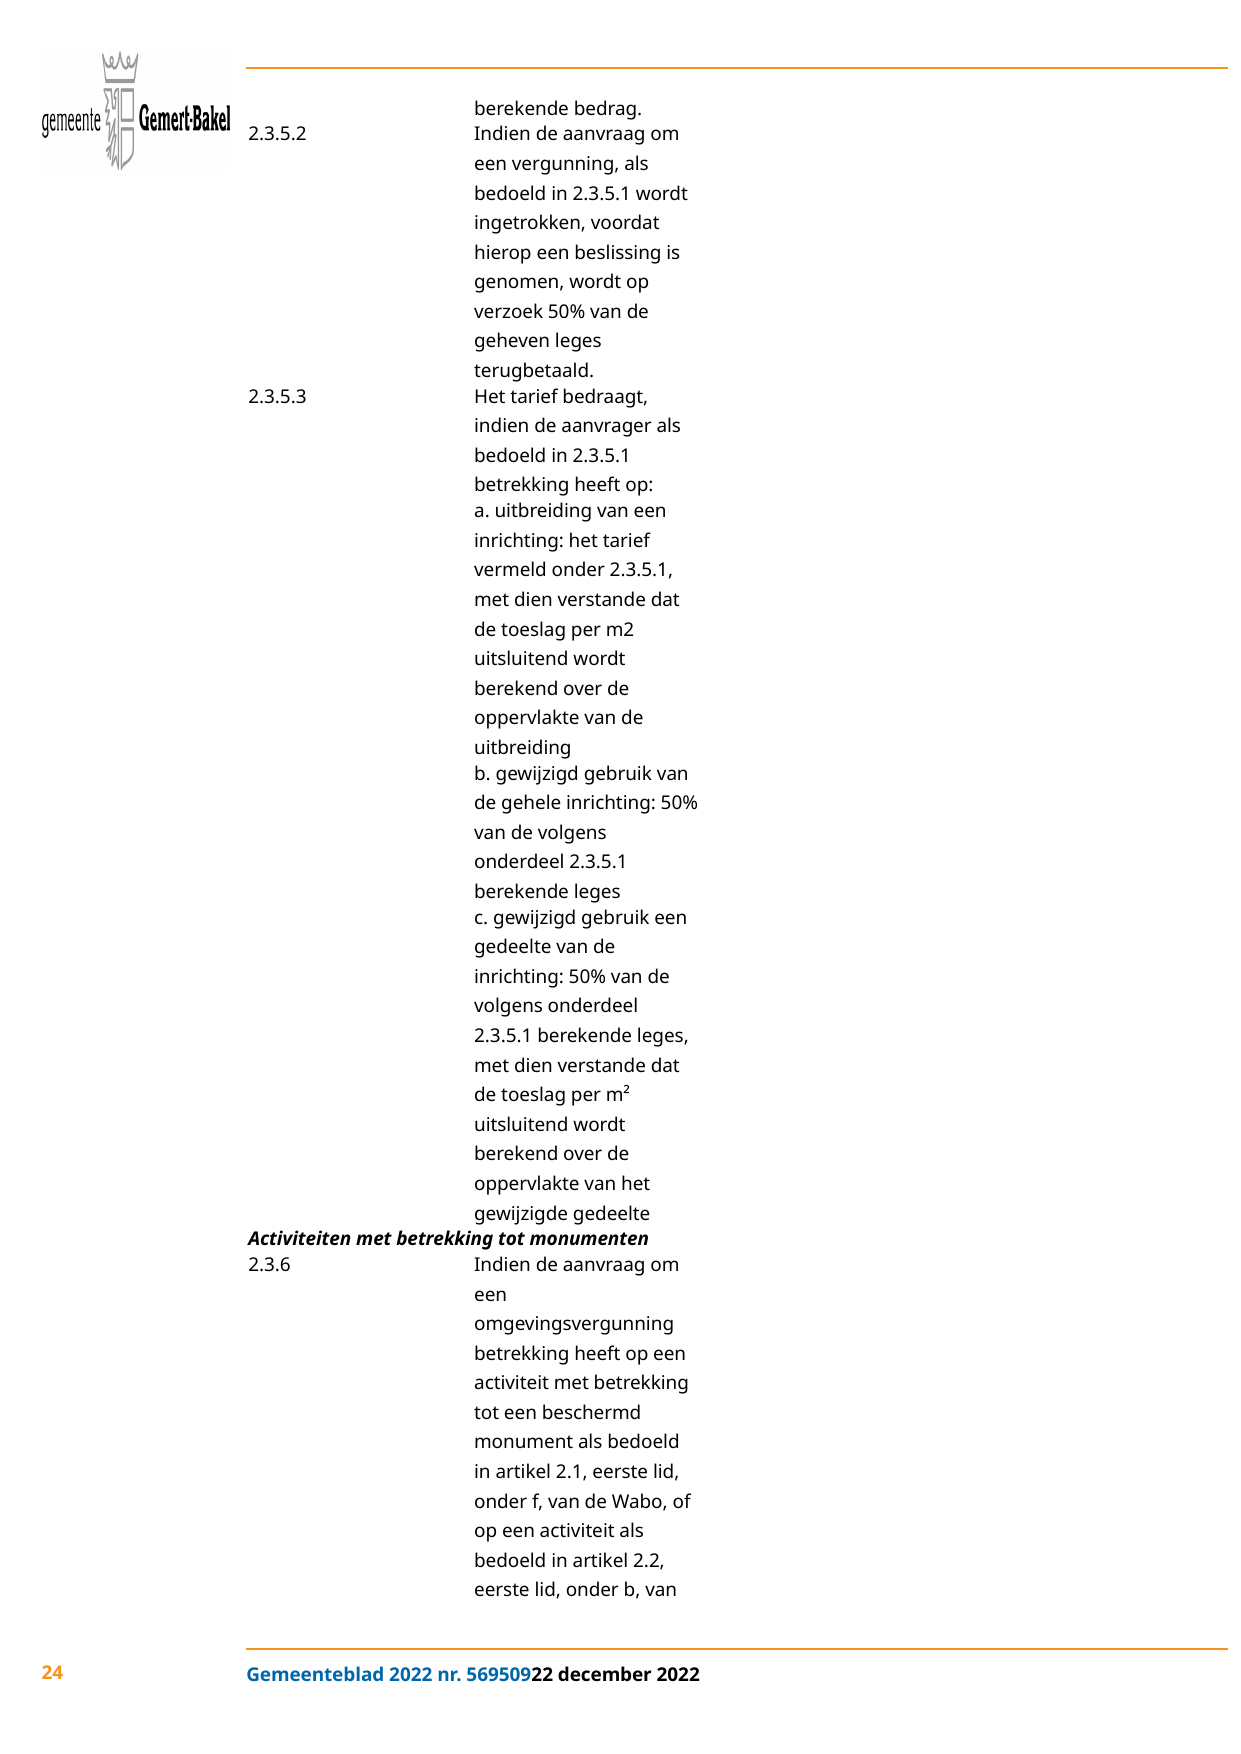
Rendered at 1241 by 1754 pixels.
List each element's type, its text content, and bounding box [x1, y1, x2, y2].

table_cell [248, 498, 474, 760]
table_cell 2.3.6 [248, 1251, 474, 1602]
table_cell [248, 95, 474, 121]
table_cell Indien de aanvraag om een vergunning, als bedoeld in 2.3.5.1 wordt ingetrokken, voordat hierop een beslissing is genomen, wordt op verzoek 50% van de geheven leges terugbetaald. [474, 121, 700, 383]
table_cell [700, 904, 926, 1225]
picture [41, 47, 231, 172]
table_cell [248, 904, 474, 1225]
table_cell [926, 1225, 1152, 1251]
table_cell [926, 498, 1152, 760]
table_cell [700, 760, 926, 904]
table_cell [926, 383, 1152, 497]
table_cell [700, 95, 926, 121]
table_cell [700, 383, 926, 497]
table_cell c. gewijzigd gebruik een gedeelte van de inrichting: 50% van de volgens onderdeel 2.3.5.1 berekende leges, met dien verstande dat de toeslag per m² uitsluitend wordt berekend over de oppervlakte van het gewijzigde gedeelte [474, 904, 700, 1225]
table_cell [926, 121, 1152, 383]
table_cell 2.3.5.2 [248, 121, 474, 383]
table_cell Activiteiten met betrekking tot monumenten [248, 1225, 926, 1251]
table_cell b. gewijzigd gebruik van de gehele inrichting: 50% van de volgens onderdeel 2.3.5.1 berekende leges [474, 760, 700, 904]
table_cell a. uitbreiding van een inrichting: het tarief vermeld onder 2.3.5.1, met dien verstande dat de toeslag per m2 uitsluitend wordt berekend over de oppervlakte van de uitbreiding [474, 498, 700, 760]
table_cell [248, 760, 474, 904]
table_cell [700, 1251, 926, 1602]
table_cell [926, 1251, 1152, 1602]
table_cell Indien de aanvraag om een omgevingsvergunning betrekking heeft op een activiteit met betrekking tot een beschermd monument als bedoeld in artikel 2.1, eerste lid, onder f, van de Wabo, of op een activiteit als bedoeld in artikel 2.2, eerste lid, onder b, van [474, 1251, 700, 1602]
table_cell [926, 904, 1152, 1225]
table_cell 2.3.5.3 [248, 383, 474, 497]
table_cell [700, 121, 926, 383]
table_cell berekende bedrag. [474, 95, 700, 121]
table_cell [926, 760, 1152, 904]
table_cell [700, 498, 926, 760]
table_cell [926, 95, 1152, 121]
table_cell Het tarief bedraagt, indien de aanvrager als bedoeld in 2.3.5.1 betrekking heeft op: [474, 383, 700, 497]
